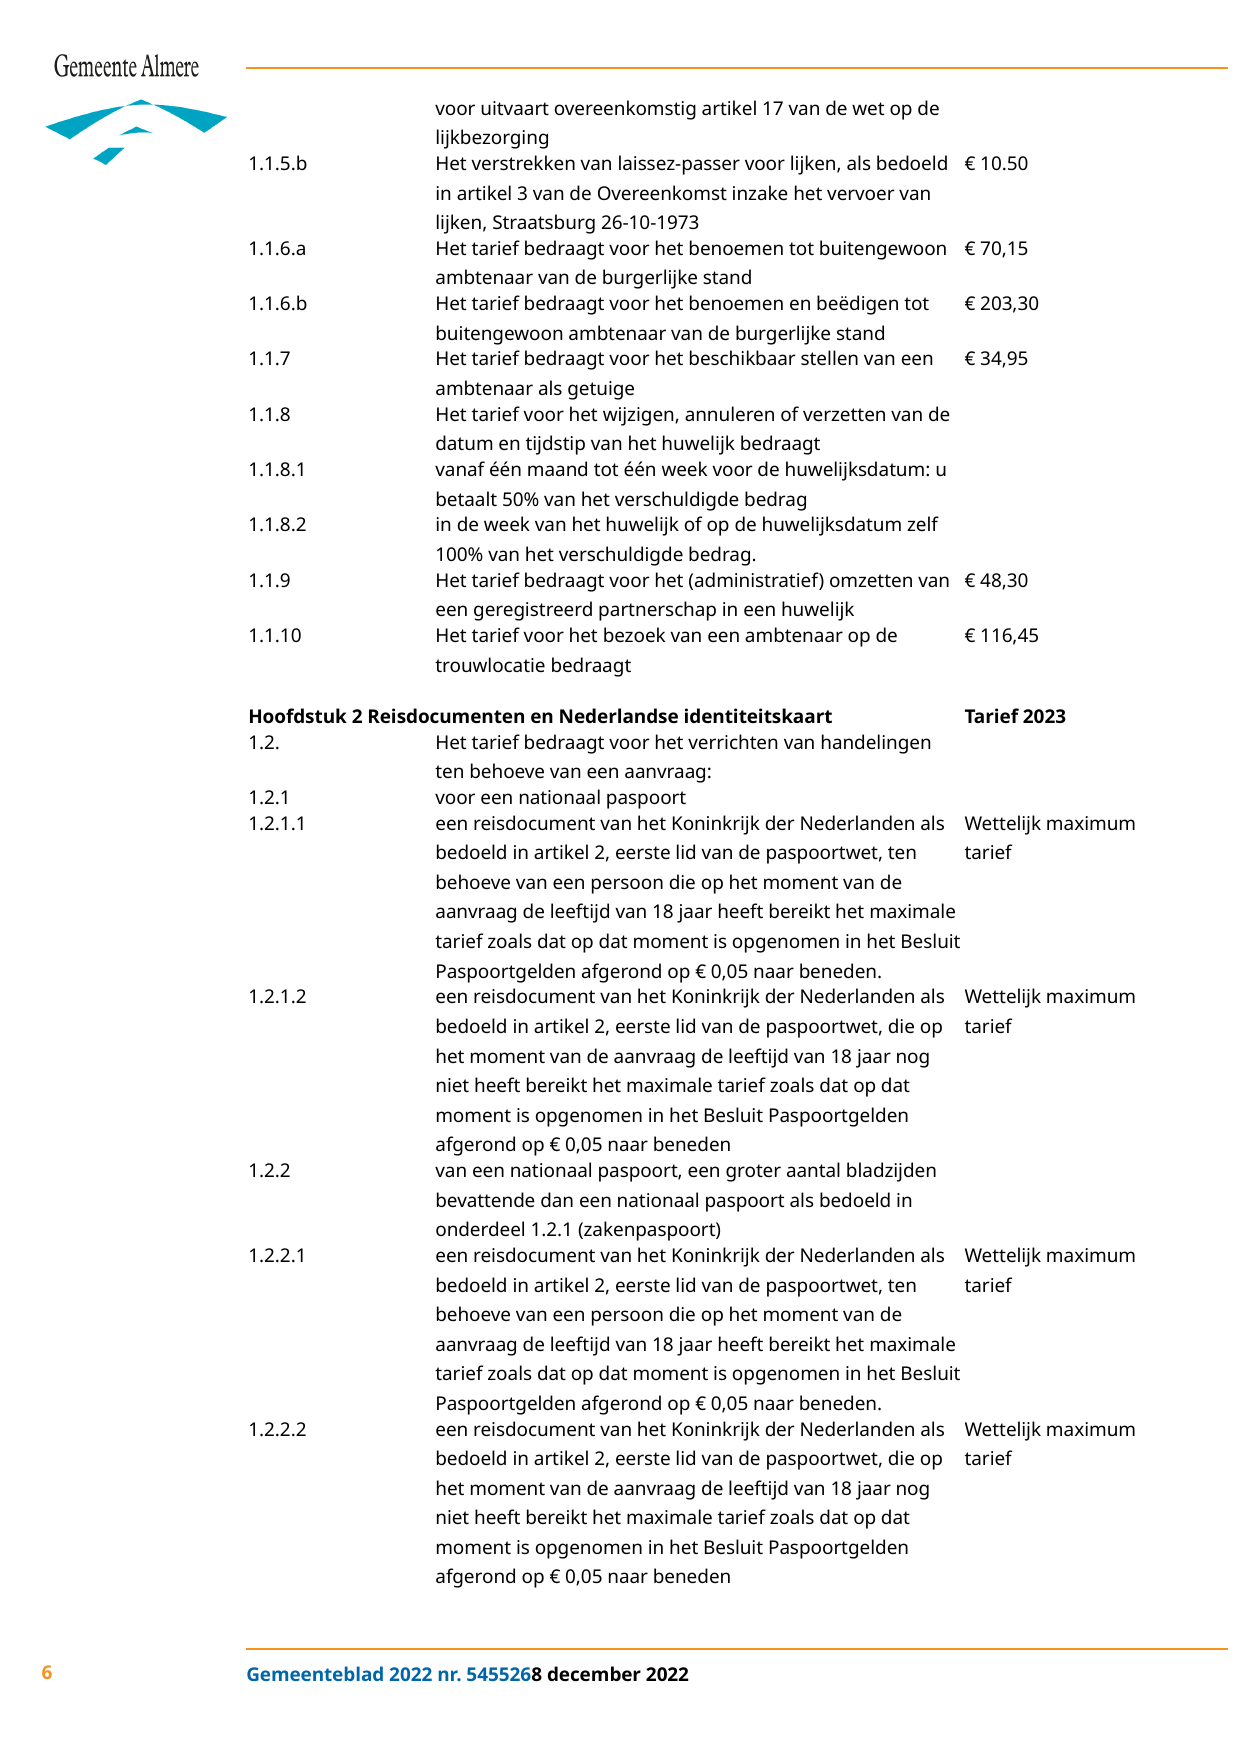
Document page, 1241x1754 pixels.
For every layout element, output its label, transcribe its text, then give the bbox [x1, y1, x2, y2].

table_cell [964, 401, 1152, 456]
table_cell 1.2.2.1 [248, 1242, 435, 1416]
table_cell 1.2.2.2 [248, 1416, 435, 1589]
table_cell Het tarief bedraagt voor het (administratief) omzetten van een geregistreerd partnerschap in een huwelijk [435, 567, 964, 622]
table_cell [964, 729, 1152, 784]
table_cell een reisdocument van het Koninkrijk der Nederlanden als bedoeld in artikel 2, eerste lid van de paspoortwet, ten behoeve van een persoon die op het moment van de aanvraag de leeftijd van 18 jaar heeft bereikt het maximale tarief zoals dat op dat moment is opgenomen in het Besluit Paspoortgelden afgerond op € 0,05 naar beneden. [435, 1242, 964, 1416]
table_cell Wettelijk maximum tarief [964, 1242, 1152, 1416]
table_cell [964, 1157, 1152, 1242]
table_cell Het tarief bedraagt voor het beschikbaar stellen van een ambtenaar als getuige [435, 346, 964, 401]
table_cell Het tarief bedraagt voor het verrichten van handelingen ten behoeve van een aanvraag: [435, 729, 964, 784]
table_cell 1.2.1.1 [248, 810, 435, 984]
table_cell [964, 784, 1152, 810]
table_cell [248, 678, 435, 703]
table_cell 1.1.7 [248, 346, 435, 401]
table_cell 1.1.8 [248, 401, 435, 456]
table_cell Het tarief voor het bezoek van een ambtenaar op de trouwlocatie bedraagt [435, 622, 964, 677]
picture [41, 47, 231, 172]
table_cell 1.1.6.b [248, 290, 435, 346]
table_cell € 70,15 [964, 235, 1152, 290]
table_cell Het tarief voor het wijzigen, annuleren of verzetten van de datum en tijdstip van het huwelijk bedraagt [435, 401, 964, 456]
table_cell [435, 678, 964, 703]
table_cell Tarief 2023 [964, 703, 1152, 729]
table_cell € 48,30 [964, 567, 1152, 622]
table_cell 1.1.8.1 [248, 456, 435, 512]
table_cell Het tarief bedraagt voor het benoemen en beëdigen tot buitengewoon ambtenaar van de burgerlijke stand [435, 290, 964, 346]
table_cell Wettelijk maximum tarief [964, 984, 1152, 1157]
table_cell een reisdocument van het Koninkrijk der Nederlanden als bedoeld in artikel 2, eerste lid van de paspoortwet, ten behoeve van een persoon die op het moment van de aanvraag de leeftijd van 18 jaar heeft bereikt het maximale tarief zoals dat op dat moment is opgenomen in het Besluit Paspoortgelden afgerond op € 0,05 naar beneden. [435, 810, 964, 984]
table_cell 1.1.5.b [248, 150, 435, 235]
table_cell [964, 678, 1152, 703]
table_cell [964, 456, 1152, 512]
table_cell 1.1.9 [248, 567, 435, 622]
table_cell Wettelijk maximum tarief [964, 1416, 1152, 1589]
table_cell € 34,95 [964, 346, 1152, 401]
table_cell € 10.50 [964, 150, 1152, 235]
table_cell [248, 95, 435, 150]
table_cell voor uitvaart overeenkomstig artikel 17 van de wet op de lijkbezorging [435, 95, 964, 150]
table_cell [964, 512, 1152, 567]
table_cell een reisdocument van het Koninkrijk der Nederlanden als bedoeld in artikel 2, eerste lid van de paspoortwet, die op het moment van de aanvraag de leeftijd van 18 jaar nog niet heeft bereikt het maximale tarief zoals dat op dat moment is opgenomen in het Besluit Paspoortgelden afgerond op € 0,05 naar beneden [435, 1416, 964, 1589]
table_cell 1.1.10 [248, 622, 435, 677]
table_cell van een nationaal paspoort, een groter aantal bladzijden bevattende dan een nationaal paspoort als bedoeld in onderdeel 1.2.1 (zakenpaspoort) [435, 1157, 964, 1242]
table_cell € 203,30 [964, 290, 1152, 346]
table_cell 1.2. [248, 729, 435, 784]
table_cell Wettelijk maximum tarief [964, 810, 1152, 984]
table_cell voor een nationaal paspoort [435, 784, 964, 810]
table_cell 1.1.6.a [248, 235, 435, 290]
table_cell Het tarief bedraagt voor het benoemen tot buitengewoon ambtenaar van de burgerlijke stand [435, 235, 964, 290]
table_cell een reisdocument van het Koninkrijk der Nederlanden als bedoeld in artikel 2, eerste lid van de paspoortwet, die op het moment van de aanvraag de leeftijd van 18 jaar nog niet heeft bereikt het maximale tarief zoals dat op dat moment is opgenomen in het Besluit Paspoortgelden afgerond op € 0,05 naar beneden [435, 984, 964, 1157]
table_cell € 116,45 [964, 622, 1152, 677]
table_cell Hoofdstuk 2 Reisdocumenten en Nederlandse identiteitskaart [248, 703, 964, 729]
table_cell 1.1.8.2 [248, 512, 435, 567]
table_cell 1.2.2 [248, 1157, 435, 1242]
table_cell vanaf één maand tot één week voor de huwelijksdatum: u betaalt 50% van het verschuldigde bedrag [435, 456, 964, 512]
table_cell Het verstrekken van laissez-passer voor lijken, als bedoeld in artikel 3 van de Overeenkomst inzake het vervoer van lijken, Straatsburg 26-10-1973 [435, 150, 964, 235]
table_cell 1.2.1 [248, 784, 435, 810]
table_cell 1.2.1.2 [248, 984, 435, 1157]
table_cell in de week van het huwelijk of op de huwelijksdatum zelf 100% van het verschuldigde bedrag. [435, 512, 964, 567]
table_cell [964, 95, 1152, 150]
